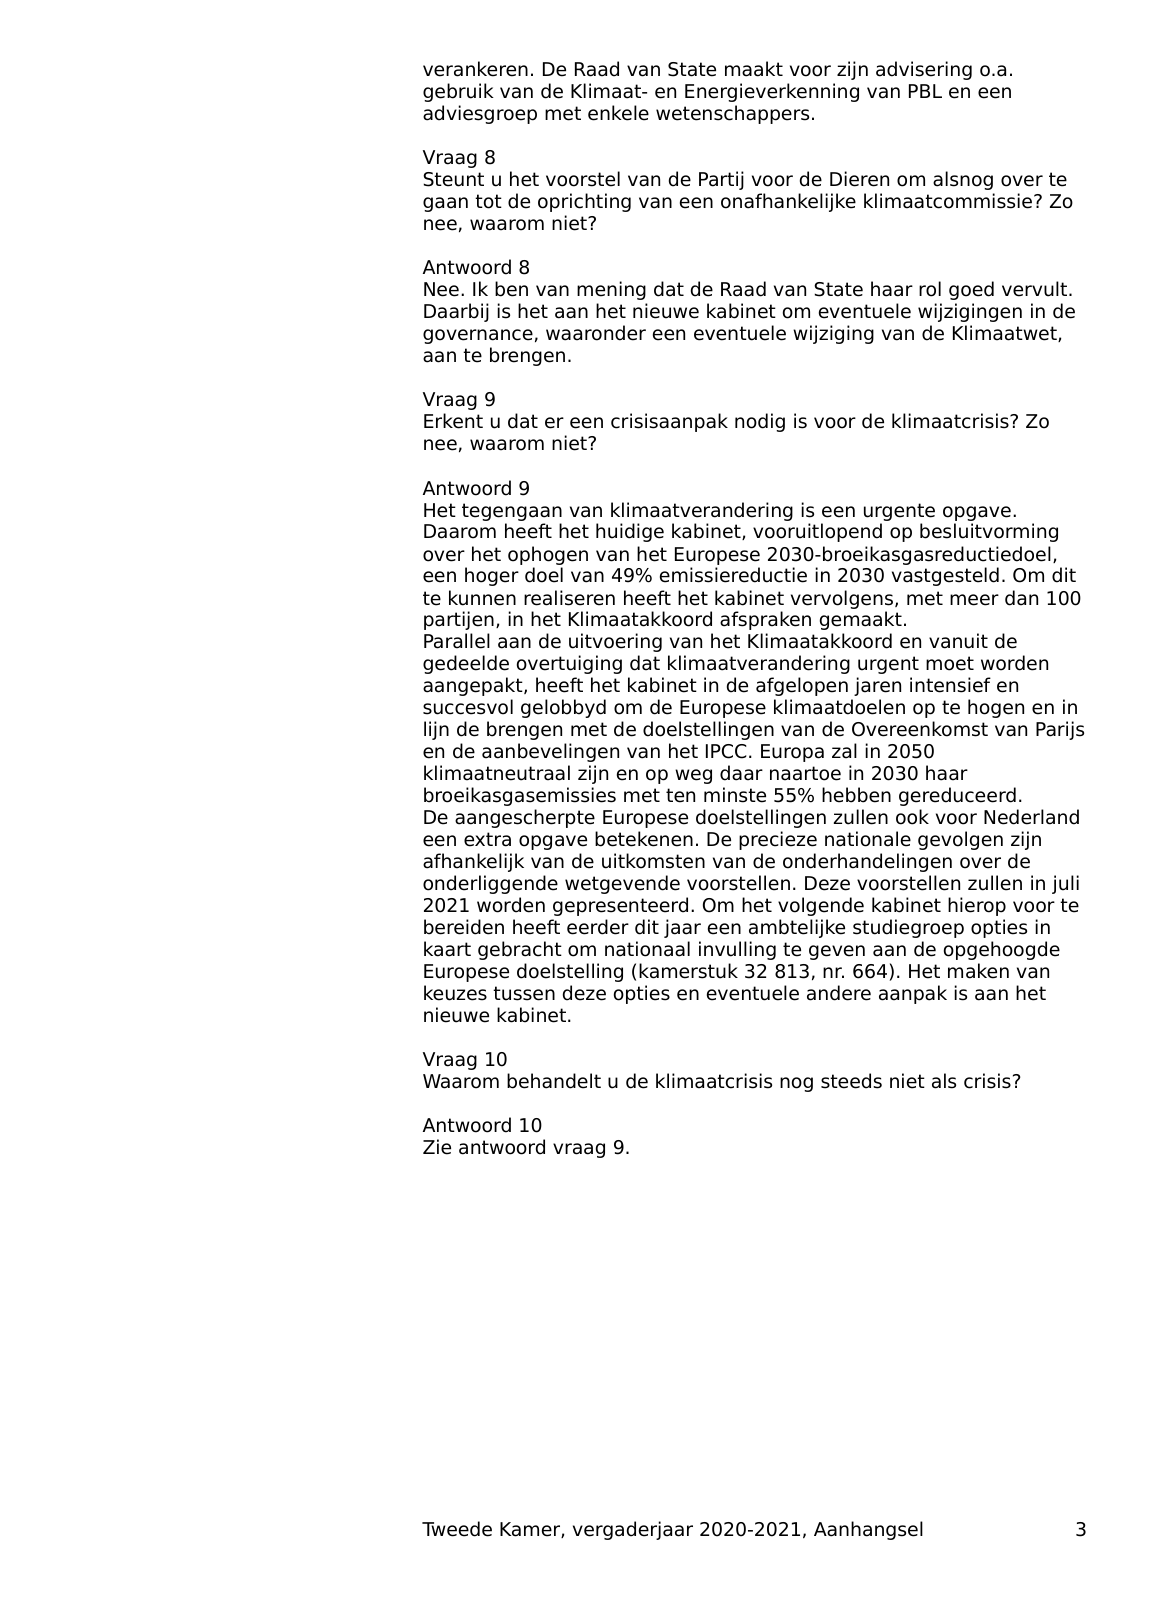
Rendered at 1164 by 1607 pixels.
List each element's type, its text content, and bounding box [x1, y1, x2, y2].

text Antwoord 8 [422, 257, 1087, 279]
text Nee. Ik ben van mening dat de Raad van State haar rol goed vervult. Daarbij is het aan het nieuwe kabinet om eventuele wijzigingen in de governance, waaronder een eventuele wijziging van de Klimaatwet, aan te brengen. [422, 279, 1087, 367]
text Het tegengaan van klimaatverandering is een urgente opgave. Daarom heeft het huidige kabinet, vooruitlopend op besluitvorming over het ophogen van het Europese 2030-broeikasgasreductiedoel, een hoger doel van 49% emissiereductie in 2030 vastgesteld. Om dit te kunnen realiseren heeft het kabinet vervolgens, met meer dan 100 partijen, in het Klimaatakkoord afspraken gemaakt. [422, 499, 1087, 631]
text Parallel aan de uitvoering van het Klimaatakkoord en vanuit de gedeelde overtuiging dat klimaatverandering urgent moet worden aangepakt, heeft het kabinet in de afgelopen jaren intensief en succesvol gelobbyd om de Europese klimaatdoelen op te hogen en in lijn de brengen met de doelstellingen van de Overeenkomst van Parijs en de aanbevelingen van het IPCC. Europa zal in 2050 klimaatneutraal zijn en op weg daar naartoe in 2030 haar broeikasgasemissies met ten minste 55% hebben gereduceerd. [422, 631, 1087, 807]
text Antwoord 9 [422, 477, 1087, 499]
text Zie antwoord vraag 9. [422, 1137, 1087, 1159]
text Vraag 9 [422, 389, 1087, 411]
text Erkent u dat er een crisisaanpak nodig is voor de klimaatcrisis? Zo nee, waarom niet? [422, 411, 1087, 455]
text Vraag 10 [422, 1049, 1087, 1071]
text Waarom behandelt u de klimaatcrisis nog steeds niet als crisis? [422, 1071, 1087, 1093]
text Antwoord 10 [422, 1115, 1087, 1137]
text De aangescherpte Europese doelstellingen zullen ook voor Nederland een extra opgave betekenen. De precieze nationale gevolgen zijn afhankelijk van de uitkomsten van de onderhandelingen over de onderliggende wetgevende voorstellen. Deze voorstellen zullen in juli 2021 worden gepresenteerd. Om het volgende kabinet hierop voor te bereiden heeft eerder dit jaar een ambtelijke studiegroep opties in kaart gebracht om nationaal invulling te geven aan de opgehoogde Europese doelstelling (kamerstuk 32 813, nr. 664). Het maken van keuzes tussen deze opties en eventuele andere aanpak is aan het nieuwe kabinet. [422, 807, 1087, 1027]
text verankeren. De Raad van State maakt voor zijn advisering o.a. gebruik van de Klimaat- en Energieverkenning van PBL en een adviesgroep met enkele wetenschappers. [422, 59, 1087, 125]
text Steunt u het voorstel van de Partij voor de Dieren om alsnog over te gaan tot de oprichting van een onafhankelijke klimaatcommissie? Zo nee, waarom niet? [422, 169, 1087, 235]
text Vraag 8 [422, 147, 1087, 169]
